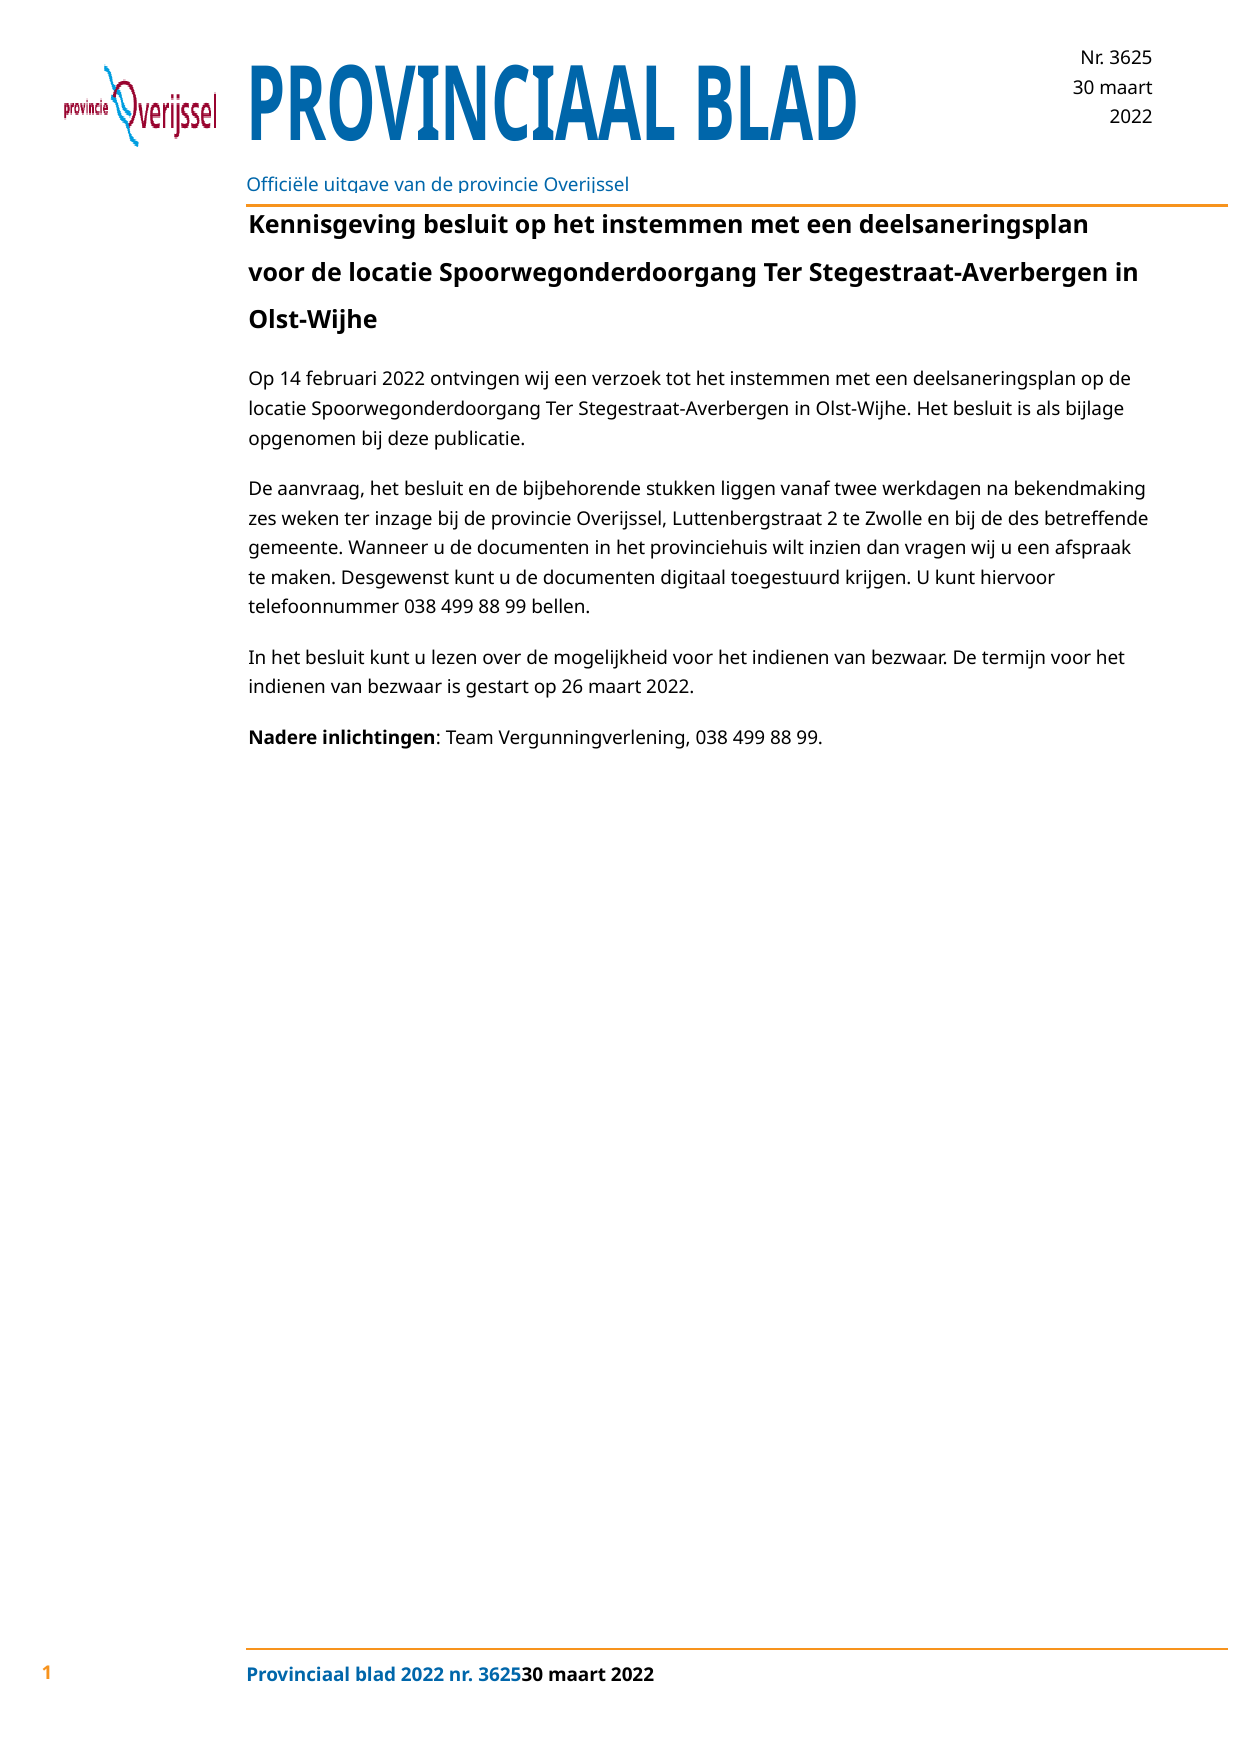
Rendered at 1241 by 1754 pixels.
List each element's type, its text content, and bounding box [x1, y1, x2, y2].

text Op 14 februari 2022 ontvingen wij een verzoek tot het instemmen met een deelsaneringsplan op de locatie Spoorwegonderdoorgang Ter Stegestraat-Averbergen in Olst-Wijhe. Het besluit is als bijlage opgenomen bij deze publicatie. [248, 366, 1152, 450]
text De aanvraag, het besluit en de bijbehorende stukken liggen vanaf twee werkdagen na bekendmaking zes weken ter inzage bij de provincie Overijssel, Luttenbergstraat 2 te Zwolle en bij de des betreffende gemeente. Wanneer u de documenten in het provinciehuis wilt inzien dan vragen wij u een afspraak te maken. Desgewenst kunt u de documenten digitaal toegestuurd krijgen. U kunt hiervoor telefoonnummer 038 499 88 99 bellen. [248, 475, 1152, 619]
picture [41, 47, 231, 172]
text Kennisgeving besluit op het instemmen met een deelsaneringsplan voor de locatie Spoorwegonderdoorgang Ter Stegestraat-Averbergen in Olst-Wijhe [248, 207, 1152, 336]
text In het besluit kunt u lezen over de mogelijkheid voor het indienen van bezwaar. De termijn voor het indienen van bezwaar is gestart op 26 maart 2022. [248, 644, 1152, 699]
text Nadere inlichtingen: Team Vergunningverlening, 038 499 88 99. [248, 724, 1152, 749]
